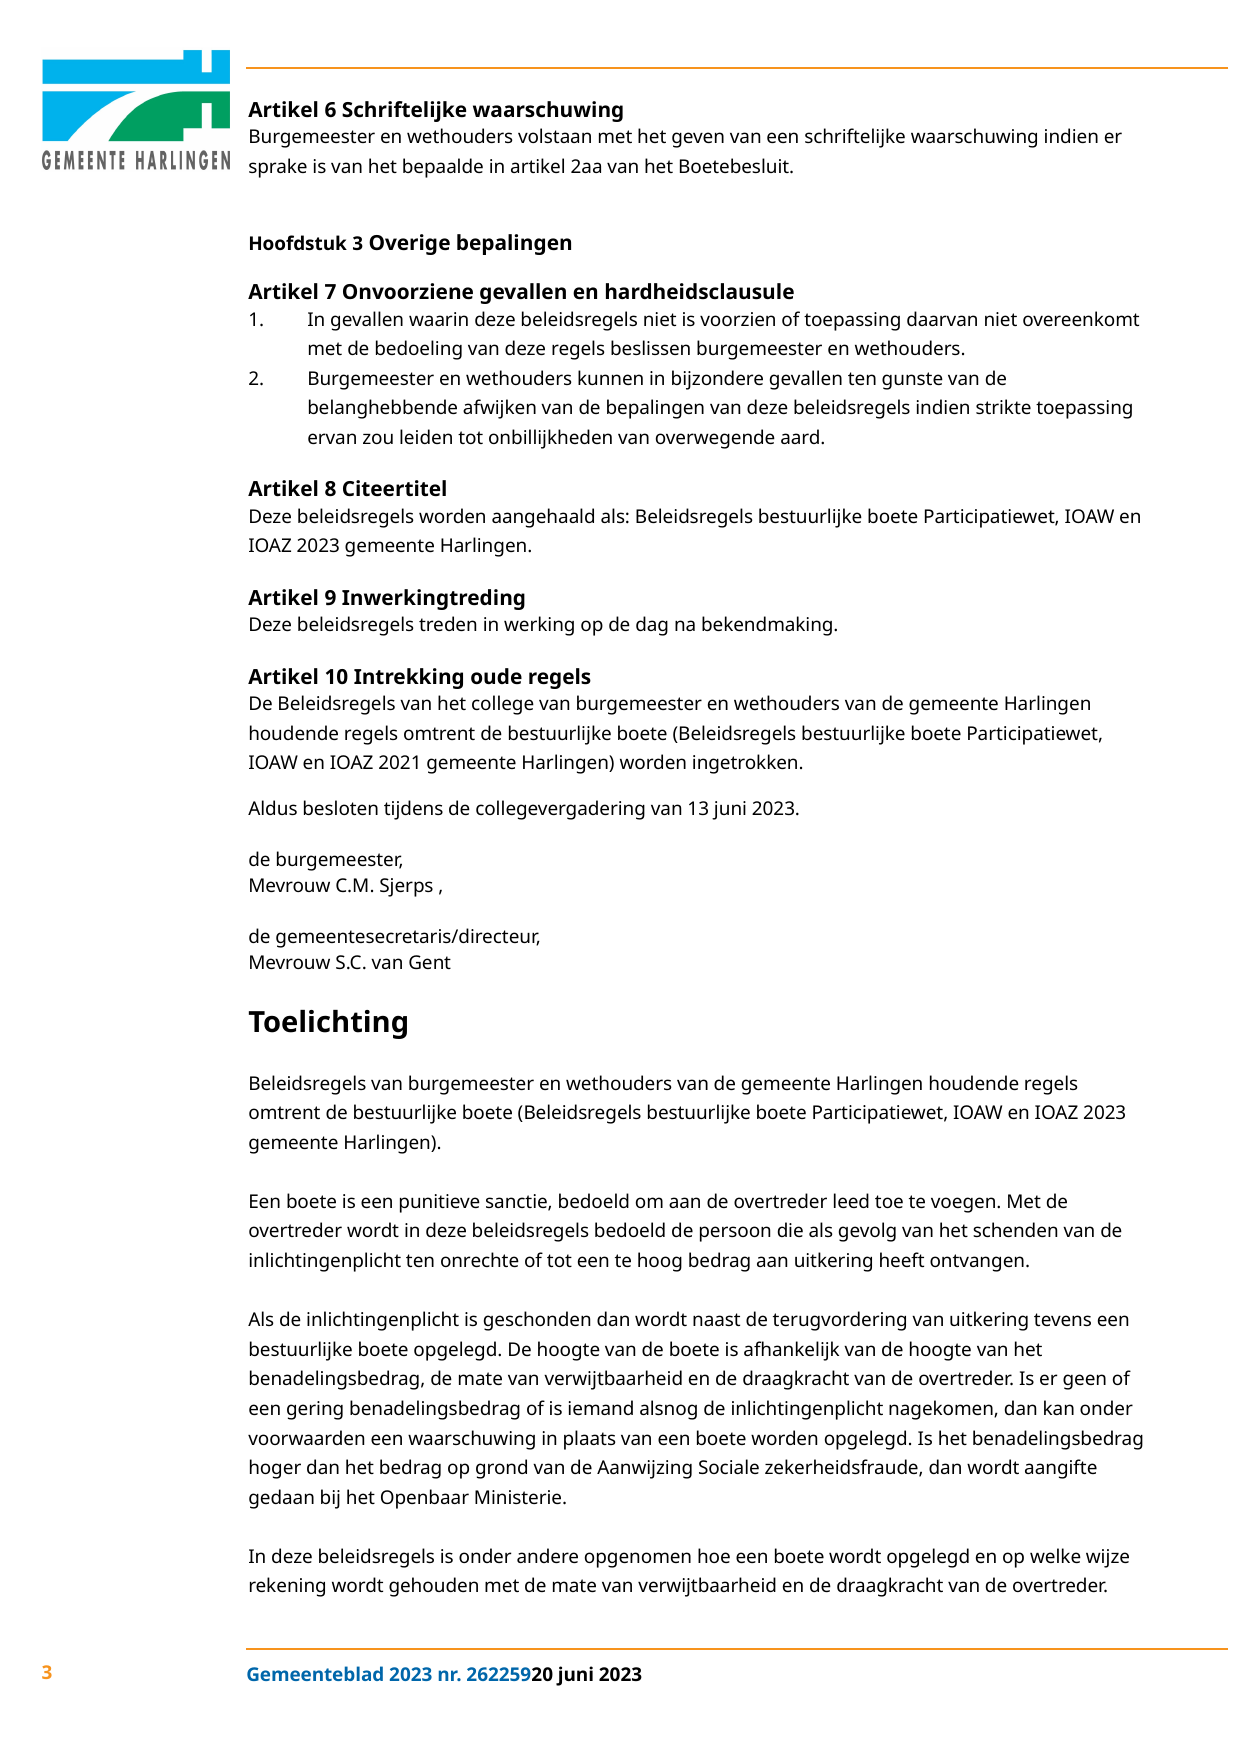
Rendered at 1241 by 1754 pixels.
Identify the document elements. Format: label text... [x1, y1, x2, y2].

text Als de inlichtingenplicht is geschonden dan wordt naast de terugvordering van uitkering tevens een bestuurlijke boete opgelegd. De hoogte van de boete is afhankelijk van de hoogte van het benadelingsbedrag, de mate van verwijtbaarheid en de draagkracht van de overtreder. Is er geen of een gering benadelingsbedrag of is iemand alsnog de inlichtingenplicht nagekomen, dan kan onder voorwaarden een waarschuwing in plaats van een boete worden opgelegd. Is het benadelingsbedrag hoger dan het bedrag op grond van de Aanwijzing Sociale zekerheidsfraude, dan wordt aangifte gedaan bij het Openbaar Ministerie. [248, 1306, 1152, 1509]
text Artikel 8 Citeertitel [248, 474, 1152, 503]
text Deze beleidsregels worden aangehaald als: Beleidsregels bestuurlijke boete Participatiewet, IOAW en IOAZ 2023 gemeente Harlingen. [248, 503, 1152, 558]
text Artikel 6 Schriftelijke waarschuwing [248, 95, 1152, 123]
text De Beleidsregels van het college van burgemeester en wethouders van de gemeente Harlingen houdende regels omtrent de bestuurlijke boete (Beleidsregels bestuurlijke boete Participatiewet, IOAW en IOAZ 2021 gemeente Harlingen) worden ingetrokken. [248, 690, 1152, 775]
list In gevallen waarin deze beleidsregels niet is voorzien of toepassing daarvan niet overeenkomt met de bedoeling van deze regels beslissen burgemeester en wethouders. [248, 306, 1152, 361]
text Aldus besloten tijdens de collegevergadering van 13 juni 2023. [248, 795, 1152, 821]
text de gemeentesecretaris/directeur, [248, 924, 1152, 949]
text Artikel 10 Intrekking oude regels [248, 662, 1152, 690]
text de burgemeester, [248, 846, 1152, 872]
text Burgemeester en wethouders volstaan met het geven van een schriftelijke waarschuwing indien er sprake is van het bepaalde in artikel 2aa van het Boetebesluit. [248, 123, 1152, 178]
text Deze beleidsregels treden in werking op de dag na bekendmaking. [248, 611, 1152, 637]
text Mevrouw S.C. van Gent [248, 949, 1152, 975]
picture [41, 47, 231, 172]
text In deze beleidsregels is onder andere opgenomen hoe een boete wordt opgelegd en op welke wijze rekening wordt gehouden met de mate van verwijtbaarheid en de draagkracht van de overtreder. [248, 1543, 1152, 1598]
text Artikel 7 Onvoorziene gevallen en hardheidsclausule [248, 277, 1152, 306]
text Artikel 9 Inwerkingtreding [248, 583, 1152, 611]
text Hoofdstuk 3 Overige bepalingen [248, 228, 1152, 256]
text Mevrouw C.M. Sjerps , [248, 872, 1152, 898]
text Een boete is een punitieve sanctie, bedoeld om aan de overtreder leed toe te voegen. Met de overtreder wordt in deze beleidsregels bedoeld de persoon die als gevolg van het schenden van de inlichtingenplicht ten onrechte of tot een te hoog bedrag aan uitkering heeft ontvangen. [248, 1188, 1152, 1273]
list Burgemeester en wethouders kunnen in bijzondere gevallen ten gunste van de belanghebbende afwijken van de bepalingen van deze beleidsregels indien strikte toepassing ervan zou leiden tot onbillijkheden van overwegende aard. [248, 365, 1152, 450]
text Beleidsregels van burgemeester en wethouders van de gemeente Harlingen houdende regels omtrent de bestuurlijke boete (Beleidsregels bestuurlijke boete Participatiewet, IOAW en IOAZ 2023 gemeente Harlingen). [248, 1070, 1152, 1154]
text Toelichting [248, 1001, 1152, 1041]
